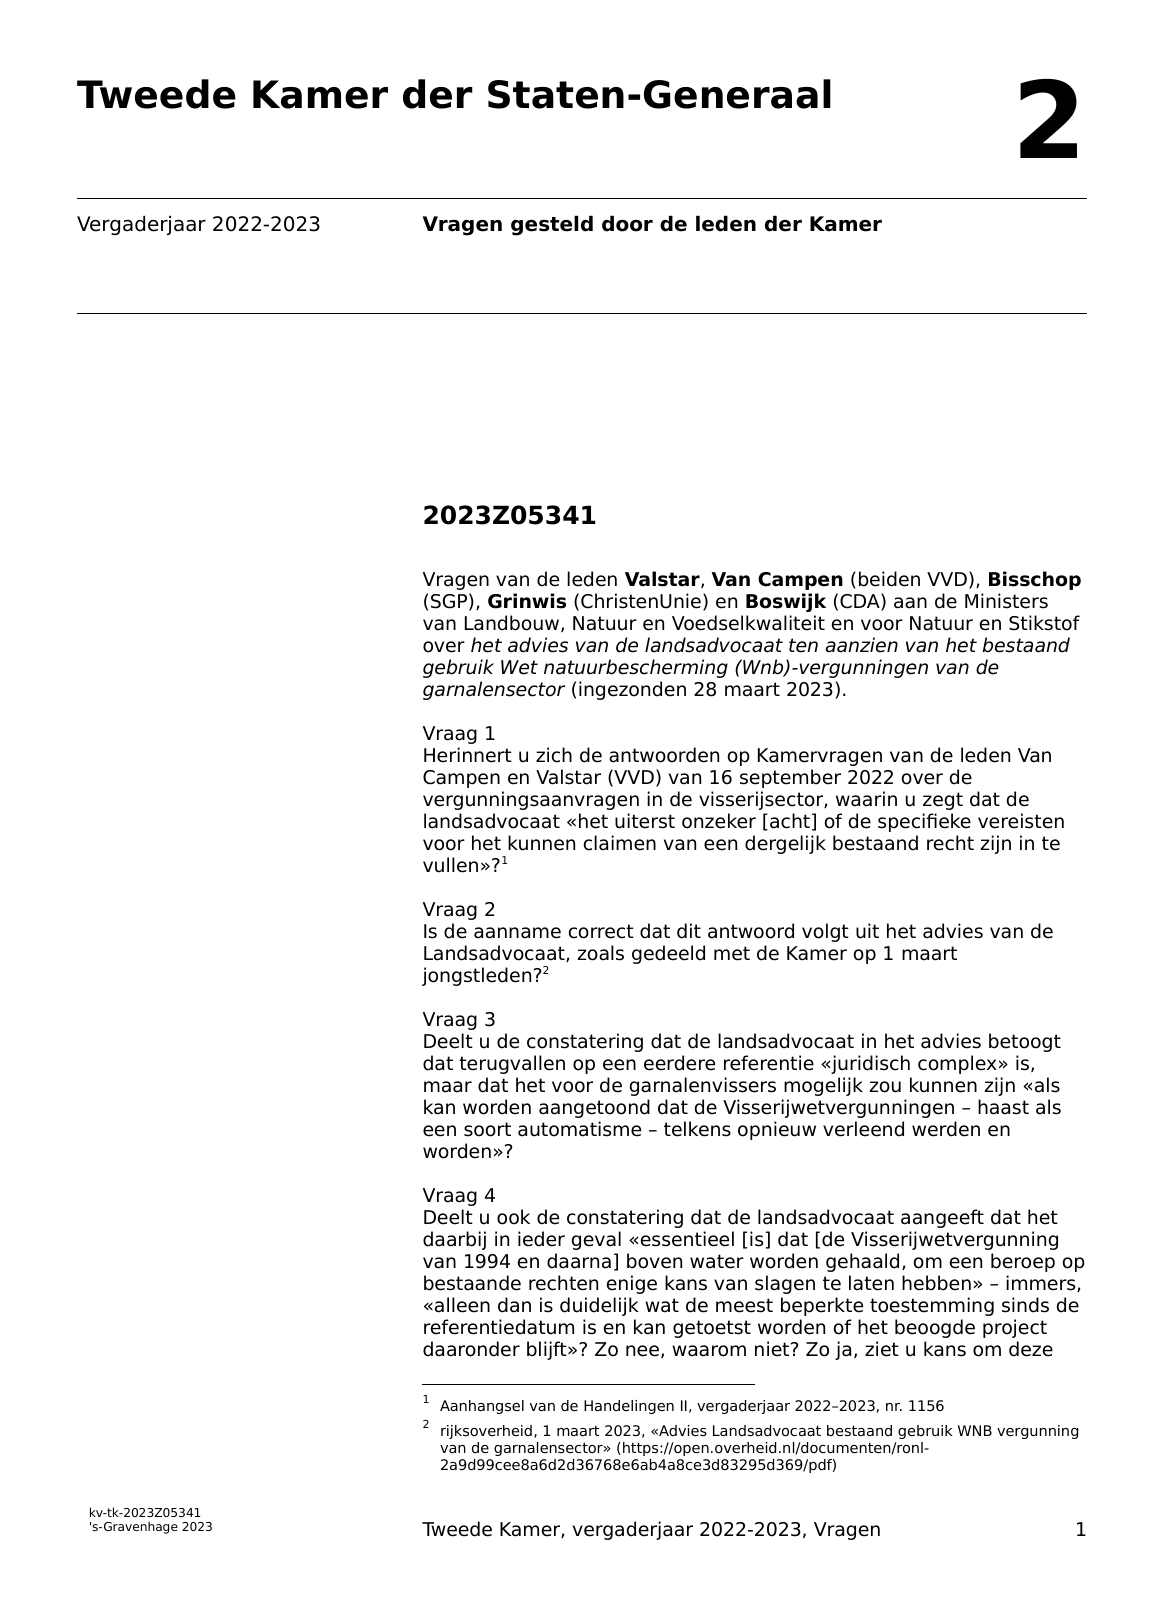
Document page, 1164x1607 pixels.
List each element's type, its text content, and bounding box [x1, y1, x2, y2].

text Vraag 2 [422, 899, 1087, 921]
text 's-Gravenhage 2023 [88, 1520, 323, 1534]
text kv-tk-2023Z05341 [88, 1506, 323, 1520]
text Vraag 4 [422, 1185, 1087, 1207]
table_cell Vergaderjaar 2022-2023 [77, 199, 422, 313]
table_header 2 [886, 59, 1087, 198]
text Deelt u ook de constatering dat de landsadvocaat aangeeft dat het daarbij in ieder geval «essentieel [is] dat [de Visserijwetvergunning van 1994 en daarna] boven water worden gehaald, om een beroep op bestaande rechten enige kans van slagen te laten hebben» – immers, «alleen dan is duidelijk wat de meest beperkte toestemming sinds de referentiedatum is en kan getoetst worden of het beoogde project daaronder blijft»? Zo nee, waarom niet? Zo ja, ziet u kans om deze [422, 1207, 1087, 1361]
text Vraag 1 [422, 723, 1087, 745]
text Vragen van de leden Valstar, Van Campen (beiden VVD), Bisschop (SGP), Grinwis (ChristenUnie) en Boswijk (CDA) aan de Ministers van Landbouw, Natuur en Voedselkwaliteit en voor Natuur en Stikstof over het advies van de landsadvocaat ten aanzien van het bestaand gebruik Wet natuurbescherming (Wnb)-vergunningen van de garnalensector (ingezonden 28 maart 2023). [422, 569, 1087, 701]
text Is de aanname correct dat dit antwoord volgt uit het advies van de Landsadvocaat, zoals gedeeld met de Kamer op 1 maart jongstleden? [422, 921, 1087, 987]
table_header Tweede Kamer der Staten-Generaal [77, 59, 886, 198]
text Herinnert u zich de antwoorden op Kamervragen van de leden Van Campen en Valstar (VVD) van 16 september 2022 over de vergunningsaanvragen in de visserijsector, waarin u zegt dat de landsadvocaat «het uiterst onzeker [acht] of de specifieke vereisten voor het kunnen claimen van een dergelijk bestaand recht zijn in te vullen»? [422, 745, 1087, 877]
text 2023Z05341 [422, 501, 1087, 531]
text Deelt u de constatering dat de landsadvocaat in het advies betoogt dat terugvallen op een eerdere referentie «juridisch complex» is, maar dat het voor de garnalenvissers mogelijk zou kunnen zijn «als kan worden aangetoond dat de Visserijwetvergunningen – haast als een soort automatisme – telkens opnieuw verleend werden en worden»? [422, 1031, 1087, 1163]
table_cell Vragen gesteld door de leden der Kamer [422, 199, 1087, 313]
text Aanhangsel van de Handelingen II, vergaderjaar 2022–2023, nr. 1156 [422, 1393, 1087, 1416]
text Vraag 3 [422, 1009, 1087, 1031]
text rijksoverheid, 1 maart 2023, «Advies Landsadvocaat bestaand gebruik WNB vergunning van de garnalensector» (https://open.overheid.nl/documenten/ronl-2a9d99cee8a6d2d36768e6ab4a8ce3d83295d369/pdf) [422, 1418, 1087, 1474]
